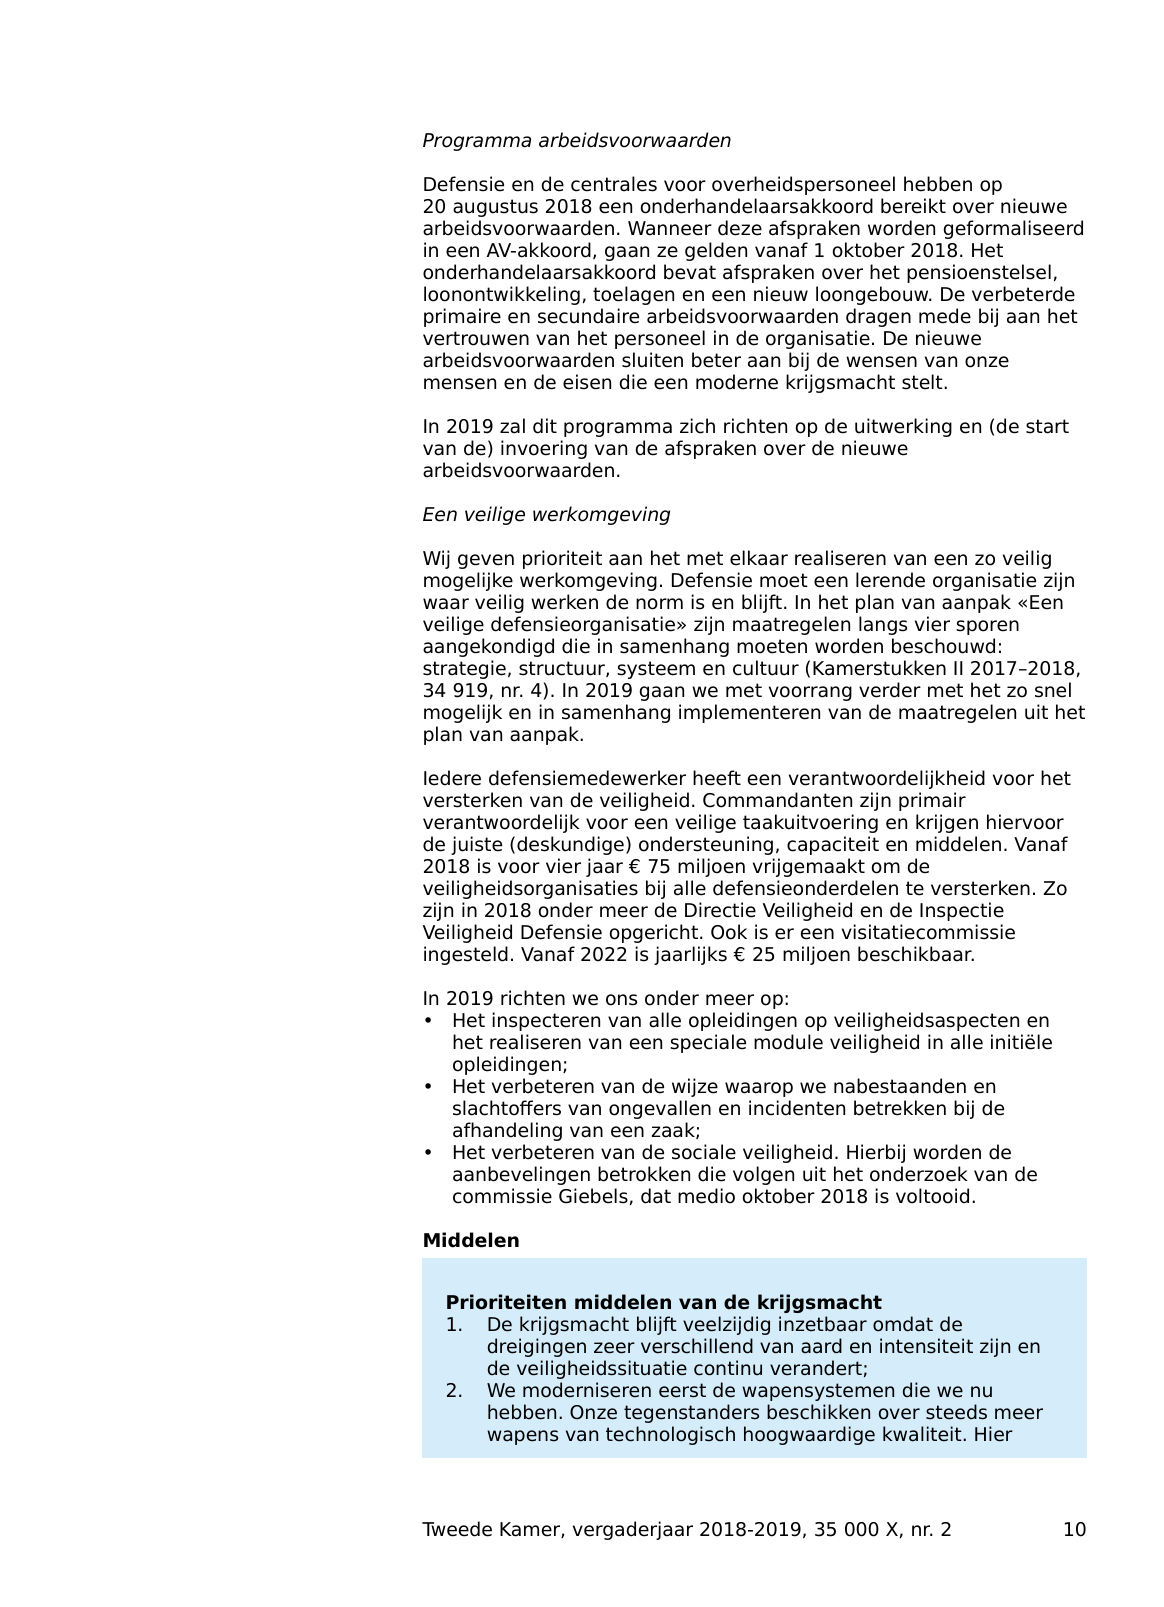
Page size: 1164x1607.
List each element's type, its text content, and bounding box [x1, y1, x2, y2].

subtitle Middelen [422, 1230, 1087, 1252]
text In 2019 richten we ons onder meer op: [422, 988, 1087, 1010]
text • Het verbeteren van de wijze waarop we nabestaanden en slachtoffers van ongevallen en incidenten betrekken bij de afhandeling van een zaak; [422, 1076, 1087, 1142]
text Wij geven prioriteit aan het met elkaar realiseren van een zo veilig mogelijke werkomgeving. Defensie moet een lerende organisatie zijn waar veilig werken de norm is en blijft. In het plan van aanpak «Een veilige defensieorganisatie» zijn maatregelen langs vier sporen aangekondigd die in samenhang moeten worden beschouwd: strategie, structuur, systeem en cultuur (Kamerstukken II 2017–2018, 34 919, nr. 4). In 2019 gaan we met voorrang verder met het zo snel mogelijk en in samenhang implementeren van de maatregelen uit het plan van aanpak. [422, 548, 1087, 746]
text • Het verbeteren van de sociale veiligheid. Hierbij worden de aanbevelingen betrokken die volgen uit het onderzoek van de commissie Giebels, dat medio oktober 2018 is voltooid. [422, 1142, 1087, 1208]
subtitle Programma arbeidsvoorwaarden [422, 130, 1087, 152]
text Defensie en de centrales voor overheidspersoneel hebben op 20 augustus 2018 een onderhandelaarsakkoord bereikt over nieuwe arbeidsvoorwaarden. Wanneer deze afspraken worden geformaliseerd in een AV-akkoord, gaan ze gelden vanaf 1 oktober 2018. Het onderhandelaarsakkoord bevat afspraken over het pensioenstelsel, loonontwikkeling, toelagen en een nieuw loongebouw. De verbeterde primaire en secundaire arbeidsvoorwaarden dragen mede bij aan het vertrouwen van het personeel in de organisatie. De nieuwe arbeidsvoorwaarden sluiten beter aan bij de wensen van onze mensen en de eisen die een moderne krijgsmacht stelt. [422, 174, 1087, 394]
text In 2019 zal dit programma zich richten op de uitwerking en (de start van de) invoering van de afspraken over de nieuwe arbeidsvoorwaarden. [422, 416, 1087, 482]
text • Het inspecteren van alle opleidingen op veiligheidsaspecten en het realiseren van een speciale module veiligheid in alle initiële opleidingen; [422, 1010, 1087, 1076]
subtitle Een veilige werkomgeving [422, 504, 1087, 526]
text Iedere defensiemedewerker heeft een verantwoordelijkheid voor het versterken van de veiligheid. Commandanten zijn primair verantwoordelijk voor een veilige taakuitvoering en krijgen hiervoor de juiste (deskundige) ondersteuning, capaciteit en middelen. Vanaf 2018 is voor vier jaar € 75 miljoen vrijgemaakt om de veiligheidsorganisaties bij alle defensieonderdelen te versterken. Zo zijn in 2018 onder meer de Directie Veiligheid en de Inspectie Veiligheid Defensie opgericht. Ook is er een visitatiecommissie ingesteld. Vanaf 2022 is jaarlijks € 25 miljoen beschikbaar. [422, 768, 1087, 966]
table_header Prioriteiten middelen van de krijgsmacht 1. De krijgsmacht blijft veelzijdig inzetbaar omdat de dreigingen zeer verschillend van aard en intensiteit zijn en de veiligheidssituatie continu verandert; 2. We moderniseren eerst de wapensystemen die we nu hebben. Onze tegenstanders beschikken over steeds meer wapens van technologisch hoogwaardige kwaliteit. Hier [422, 1258, 1087, 1458]
